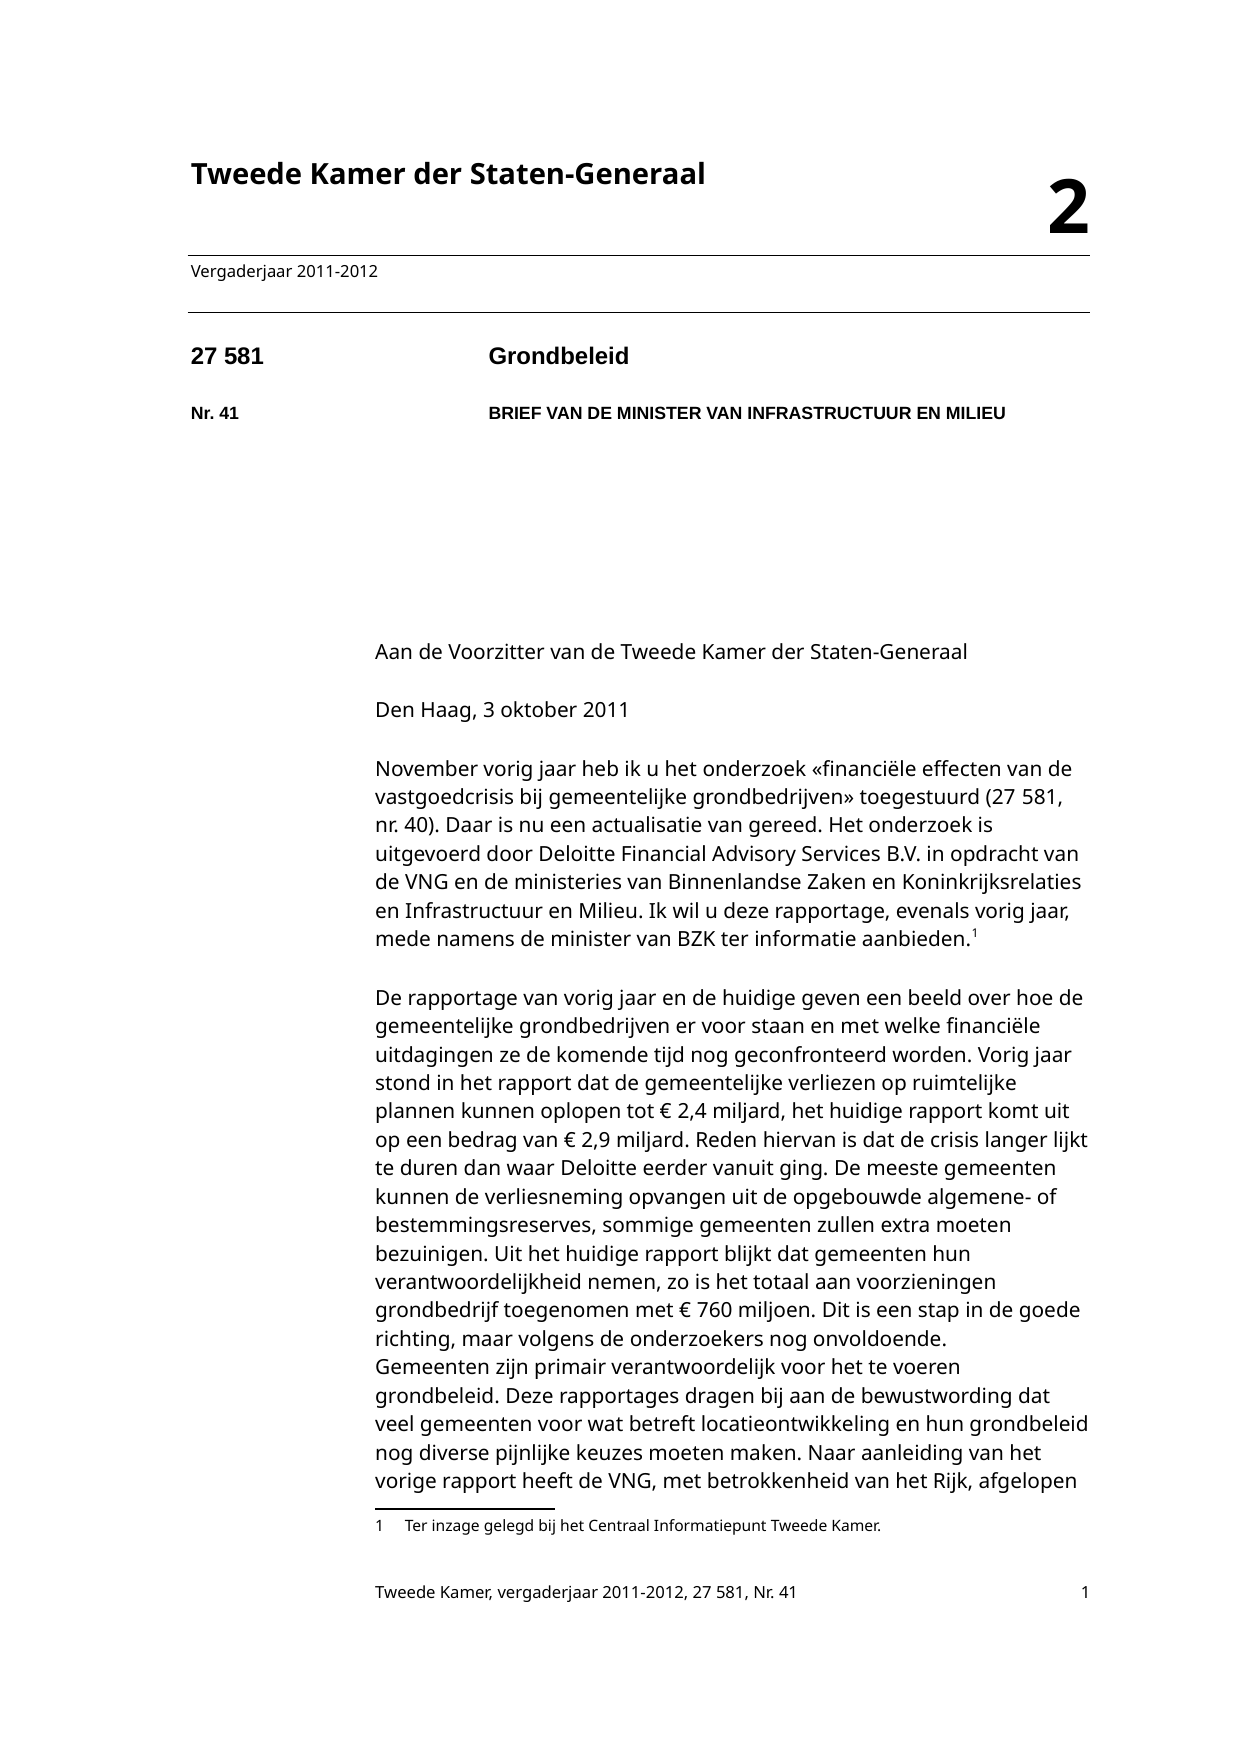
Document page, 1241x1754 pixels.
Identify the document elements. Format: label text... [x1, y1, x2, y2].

table_header 2 [910, 150, 1090, 255]
table_cell 27 581 [188, 339, 485, 399]
table_cell BRIEF VAN DE MINISTER VAN INFRASTRUCTUUR EN MILIEU [485, 399, 1090, 518]
table_cell [188, 313, 485, 339]
text Den Haag, 3 oktober 2011 [375, 695, 1090, 724]
text Aan de Voorzitter van de Tweede Kamer der Staten-Generaal [375, 637, 1090, 665]
table_cell [485, 256, 1090, 312]
text November vorig jaar heb ik u het onderzoek «financiële effecten van de vastgoedcrisis bij gemeentelijke grondbedrijven» toegestuurd (27 581, nr. 40). Daar is nu een actualisatie van gereed. Het onderzoek is uitgevoerd door Deloitte Financial Advisory Services B.V. in opdracht van de VNG en de ministeries van Binnenlandse Zaken en Koninkrijksrelaties en Infrastructuur en Milieu. Ik wil u deze rapportage, evenals vorig jaar, mede namens de minister van BZK ter informatie aanbieden. [375, 754, 1090, 953]
text Ter inzage gelegd bij het Centraal Informatiepunt Tweede Kamer. [375, 1508, 1090, 1536]
table_cell Vergaderjaar 2011-2012 [188, 256, 485, 312]
table_cell Nr. 41 [188, 399, 485, 518]
table_cell [485, 313, 1090, 339]
table_cell Grondbeleid [485, 339, 1090, 399]
text De rapportage van vorig jaar en de huidige geven een beeld over hoe de gemeentelijke grondbedrijven er voor staan en met welke financiële uitdagingen ze de komende tijd nog geconfronteerd worden. Vorig jaar stond in het rapport dat de gemeentelijke verliezen op ruimtelijke plannen kunnen oplopen tot € 2,4 miljard, het huidige rapport komt uit op een bedrag van € 2,9 miljard. Reden hiervan is dat de crisis langer lijkt te duren dan waar Deloitte eerder vanuit ging. De meeste gemeenten kunnen de verliesneming opvangen uit de opgebouwde algemene- of bestemmingsreserves, sommige gemeenten zullen extra moeten bezuinigen. Uit het huidige rapport blijkt dat gemeenten hun verantwoordelijkheid nemen, zo is het totaal aan voorzieningen grondbedrijf toegenomen met € 760 miljoen. Dit is een stap in de goede richting, maar volgens de onderzoekers nog onvoldoende. [375, 983, 1090, 1352]
text Gemeenten zijn primair verantwoordelijk voor het te voeren grondbeleid. Deze rapportages dragen bij aan de bewustwording dat veel gemeenten voor wat betreft locatieontwikkeling en hun grondbeleid nog diverse pijnlijke keuzes moeten maken. Naar aanleiding van het vorige rapport heeft de VNG, met betrokkenheid van het Rijk, afgelopen [375, 1352, 1090, 1495]
table_header Tweede Kamer der Staten-Generaal [188, 150, 909, 255]
